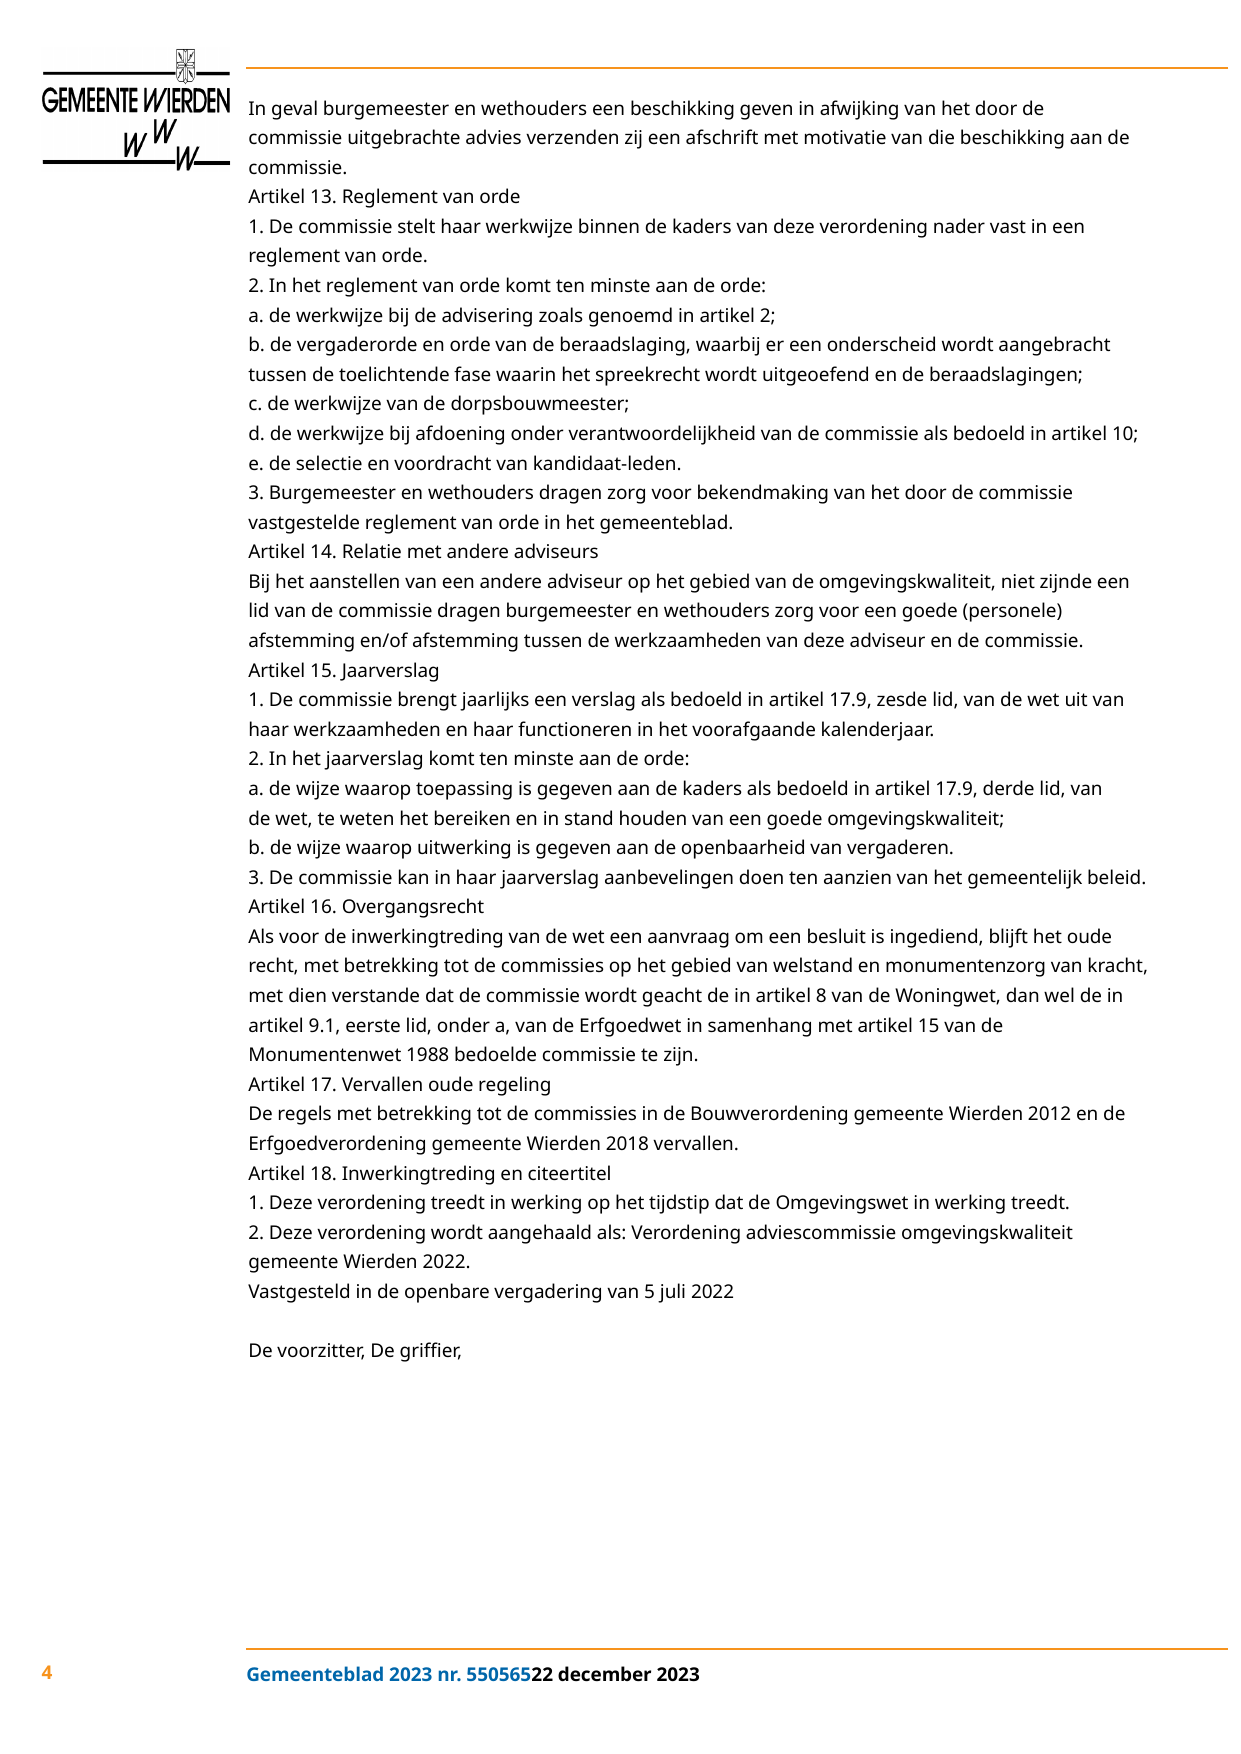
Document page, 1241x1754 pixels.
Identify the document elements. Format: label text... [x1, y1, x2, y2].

text de wet, te weten het bereiken en in stand houden van een goede omgevingskwaliteit; [248, 805, 1152, 831]
text 1. De commissie brengt jaarlijks een verslag als bedoeld in artikel 17.9, zesde lid, van de wet uit van [248, 686, 1152, 712]
text a. de werkwijze bij de advisering zoals genoemd in artikel 2; [248, 302, 1152, 328]
text Artikel 13. Reglement van orde [248, 183, 1152, 209]
text 3. De commissie kan in haar jaarverslag aanbevelingen doen ten aanzien van het gemeentelijk beleid. [248, 864, 1152, 890]
text Artikel 18. Inwerkingtreding en citeertitel [248, 1160, 1152, 1186]
text 3. Burgemeester en wethouders dragen zorg voor bekendmaking van het door de commissie [248, 479, 1152, 505]
text Als voor de inwerkingtreding van de wet een aanvraag om een besluit is ingediend, blijft het oude [248, 923, 1152, 949]
text b. de vergaderorde en orde van de beraadslaging, waarbij er een onderscheid wordt aangebracht tussen de toelichtende fase waarin het spreekrecht wordt uitgeoefend en de beraadslagingen; [248, 331, 1152, 387]
text commissie uitgebrachte advies verzenden zij een afschrift met motivatie van die beschikking aan de commissie. [248, 124, 1152, 180]
text 1. Deze verordening treedt in werking op het tijdstip dat de Omgevingswet in werking treedt. [248, 1189, 1152, 1215]
text 2. Deze verordening wordt aangehaald als: Verordening adviescommissie omgevingskwaliteit gemeente Wierden 2022. [248, 1219, 1152, 1274]
text Artikel 14. Relatie met andere adviseurs [248, 538, 1152, 564]
text recht, met betrekking tot de commissies op het gebied van welstand en monumentenzorg van kracht, met dien verstande dat de commissie wordt geacht de in artikel 8 van de Woningwet, dan wel de in artikel 9.1, eerste lid, onder a, van de Erfgoedwet in samenhang met artikel 15 van de Monumentenwet 1988 bedoelde commissie te zijn. [248, 953, 1152, 1067]
text b. de wijze waarop uitwerking is gegeven aan de openbaarheid van vergaderen. [248, 834, 1152, 860]
text Artikel 17. Vervallen oude regeling [248, 1071, 1152, 1097]
text c. de werkwijze van de dorpsbouwmeester; [248, 391, 1152, 416]
text 1. De commissie stelt haar werkwijze binnen de kaders van deze verordening nader vast in een [248, 213, 1152, 239]
text e. de selectie en voordracht van kandidaat-leden. [248, 450, 1152, 476]
text d. de werkwijze bij afdoening onder verantwoordelijkheid van de commissie als bedoeld in artikel 10; [248, 420, 1152, 446]
text 2. In het jaarverslag komt ten minste aan de orde: [248, 746, 1152, 771]
text haar werkzaamheden en haar functioneren in het voorafgaande kalenderjaar. [248, 716, 1152, 742]
text De voorzitter, De griffier, [248, 1337, 1152, 1363]
text Artikel 15. Jaarverslag [248, 657, 1152, 683]
text Bij het aanstellen van een andere adviseur op het gebied van de omgevingskwaliteit, niet zijnde een lid van de commissie dragen burgemeester en wethouders zorg voor een goede (personele) afstemming en/of afstemming tussen de werkzaamheden van deze adviseur en de commissie. [248, 568, 1152, 653]
text 2. In het reglement van orde komt ten minste aan de orde: [248, 272, 1152, 298]
text De regels met betrekking tot de commissies in de Bouwverordening gemeente Wierden 2012 en de Erfgoedverordening gemeente Wierden 2018 vervallen. [248, 1101, 1152, 1156]
text In geval burgemeester en wethouders een beschikking geven in afwijking van het door de [248, 95, 1152, 121]
text vastgestelde reglement van orde in het gemeenteblad. [248, 509, 1152, 535]
picture [41, 47, 231, 172]
text a. de wijze waarop toepassing is gegeven aan de kaders als bedoeld in artikel 17.9, derde lid, van [248, 775, 1152, 801]
text Artikel 16. Overgangsrecht [248, 893, 1152, 919]
text reglement van orde. [248, 243, 1152, 268]
text Vastgesteld in de openbare vergadering van 5 juli 2022 [248, 1278, 1152, 1304]
